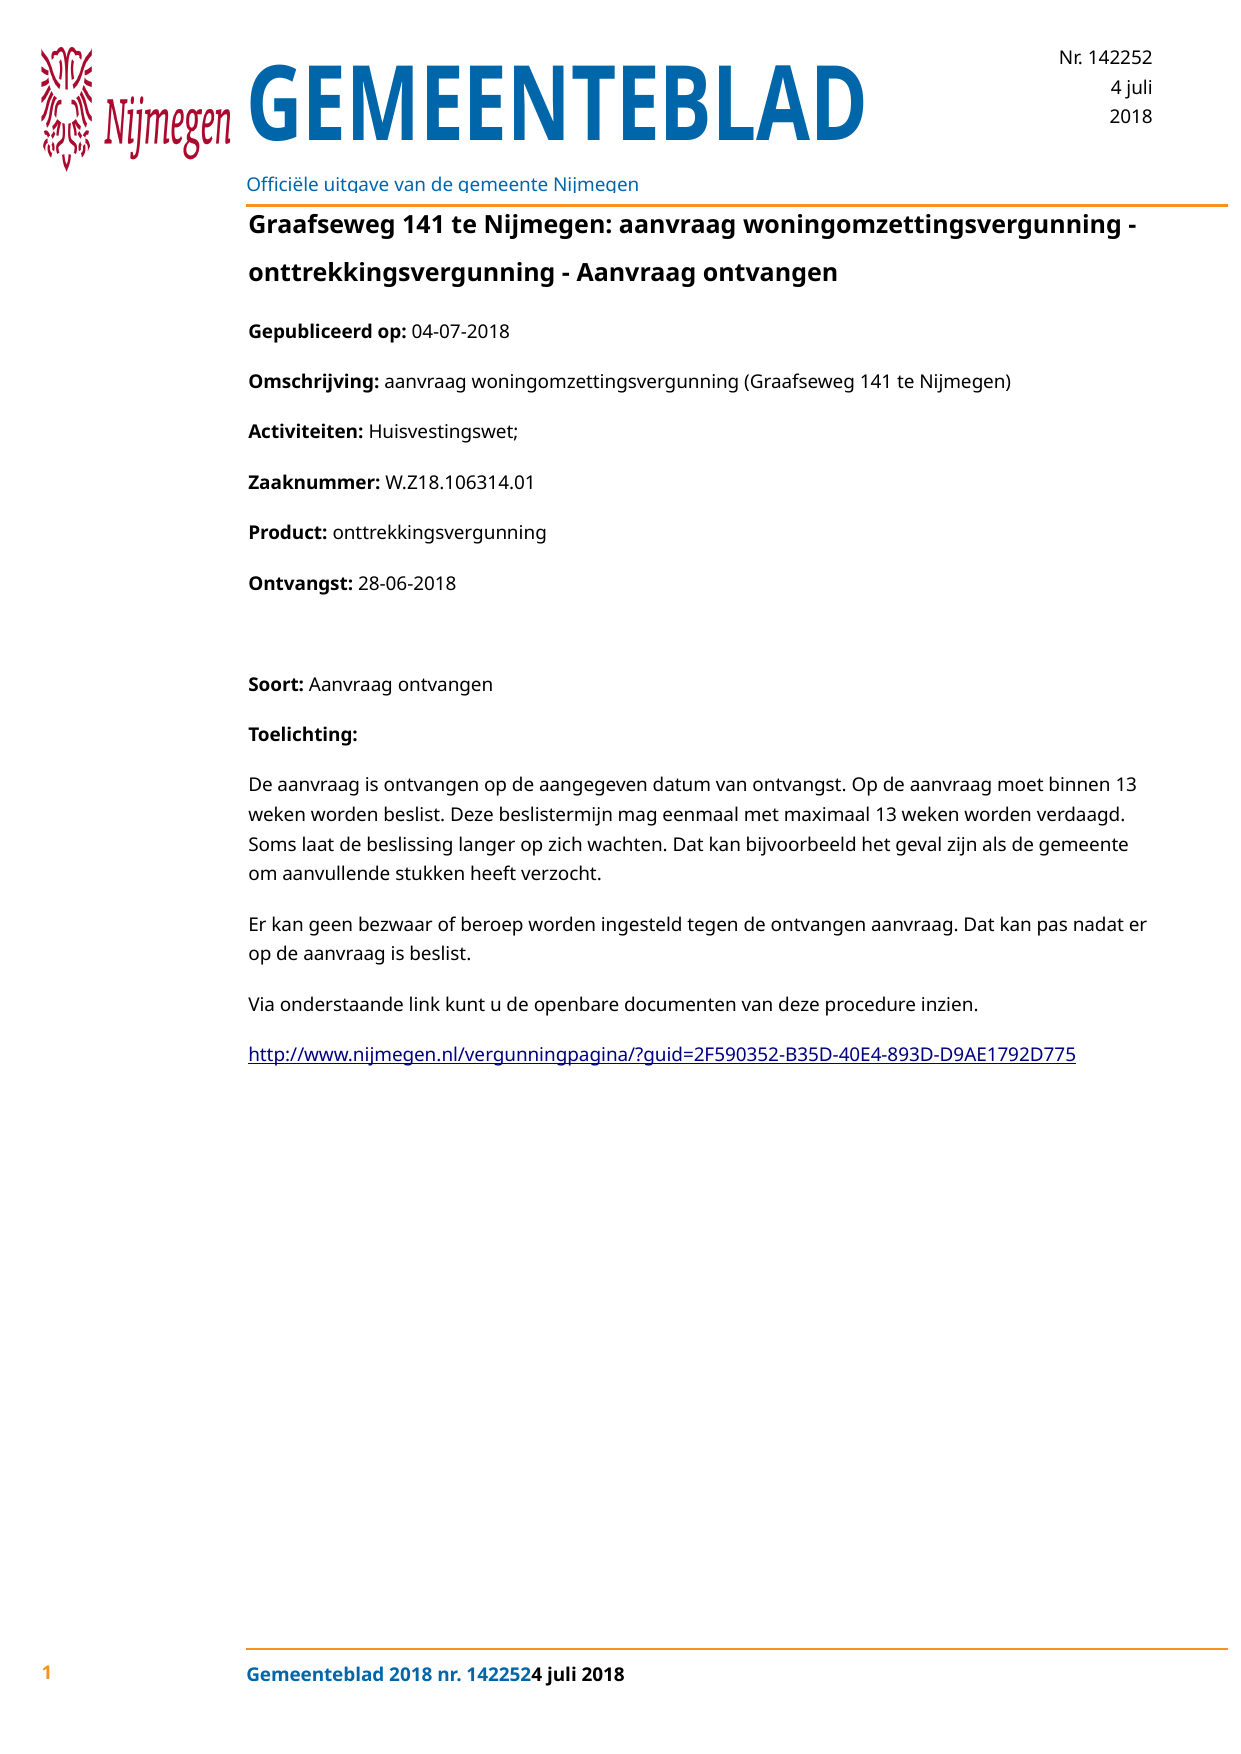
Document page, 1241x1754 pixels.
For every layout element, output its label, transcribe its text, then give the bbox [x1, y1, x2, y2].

text Er kan geen bezwaar of beroep worden ingesteld tegen de ontvangen aanvraag. Dat kan pas nadat er op de aanvraag is beslist. [248, 911, 1152, 966]
text Omschrijving: aanvraag woningomzettingsvergunning (Graafseweg 141 te Nijmegen) [248, 368, 1152, 394]
text http://www.nijmegen.nl/vergunningpagina/?guid=2F590352-B35D-40E4-893D-D9AE1792D775 [248, 1041, 1152, 1067]
text De aanvraag is ontvangen op de aangegeven datum van ontvangst. Op de aanvraag moet binnen 13 weken worden beslist. Deze beslistermijn mag eenmaal met maximaal 13 weken worden verdaagd. Soms laat de beslissing langer op zich wachten. Dat kan bijvoorbeeld het geval zijn als de gemeente om aanvullende stukken heeft verzocht. [248, 772, 1152, 886]
text Zaaknummer: W.Z18.106314.01 [248, 469, 1152, 495]
text Gepubliceerd op: 04-07-2018 [248, 318, 1152, 344]
text Ontvangst: 28-06-2018 [248, 570, 1152, 596]
text Graafseweg 141 te Nijmegen: aanvraag woningomzettingsvergunning - onttrekkingsvergunning - Aanvraag ontvangen [248, 207, 1152, 288]
text Activiteiten: Huisvestingswet; [248, 419, 1152, 444]
text Product: onttrekkingsvergunning [248, 519, 1152, 545]
text Toelichting: [248, 721, 1152, 747]
text Soort: Aanvraag ontvangen [248, 671, 1152, 697]
picture [41, 47, 231, 172]
text Via onderstaande link kunt u de openbare documenten van deze procedure inzien. [248, 991, 1152, 1017]
